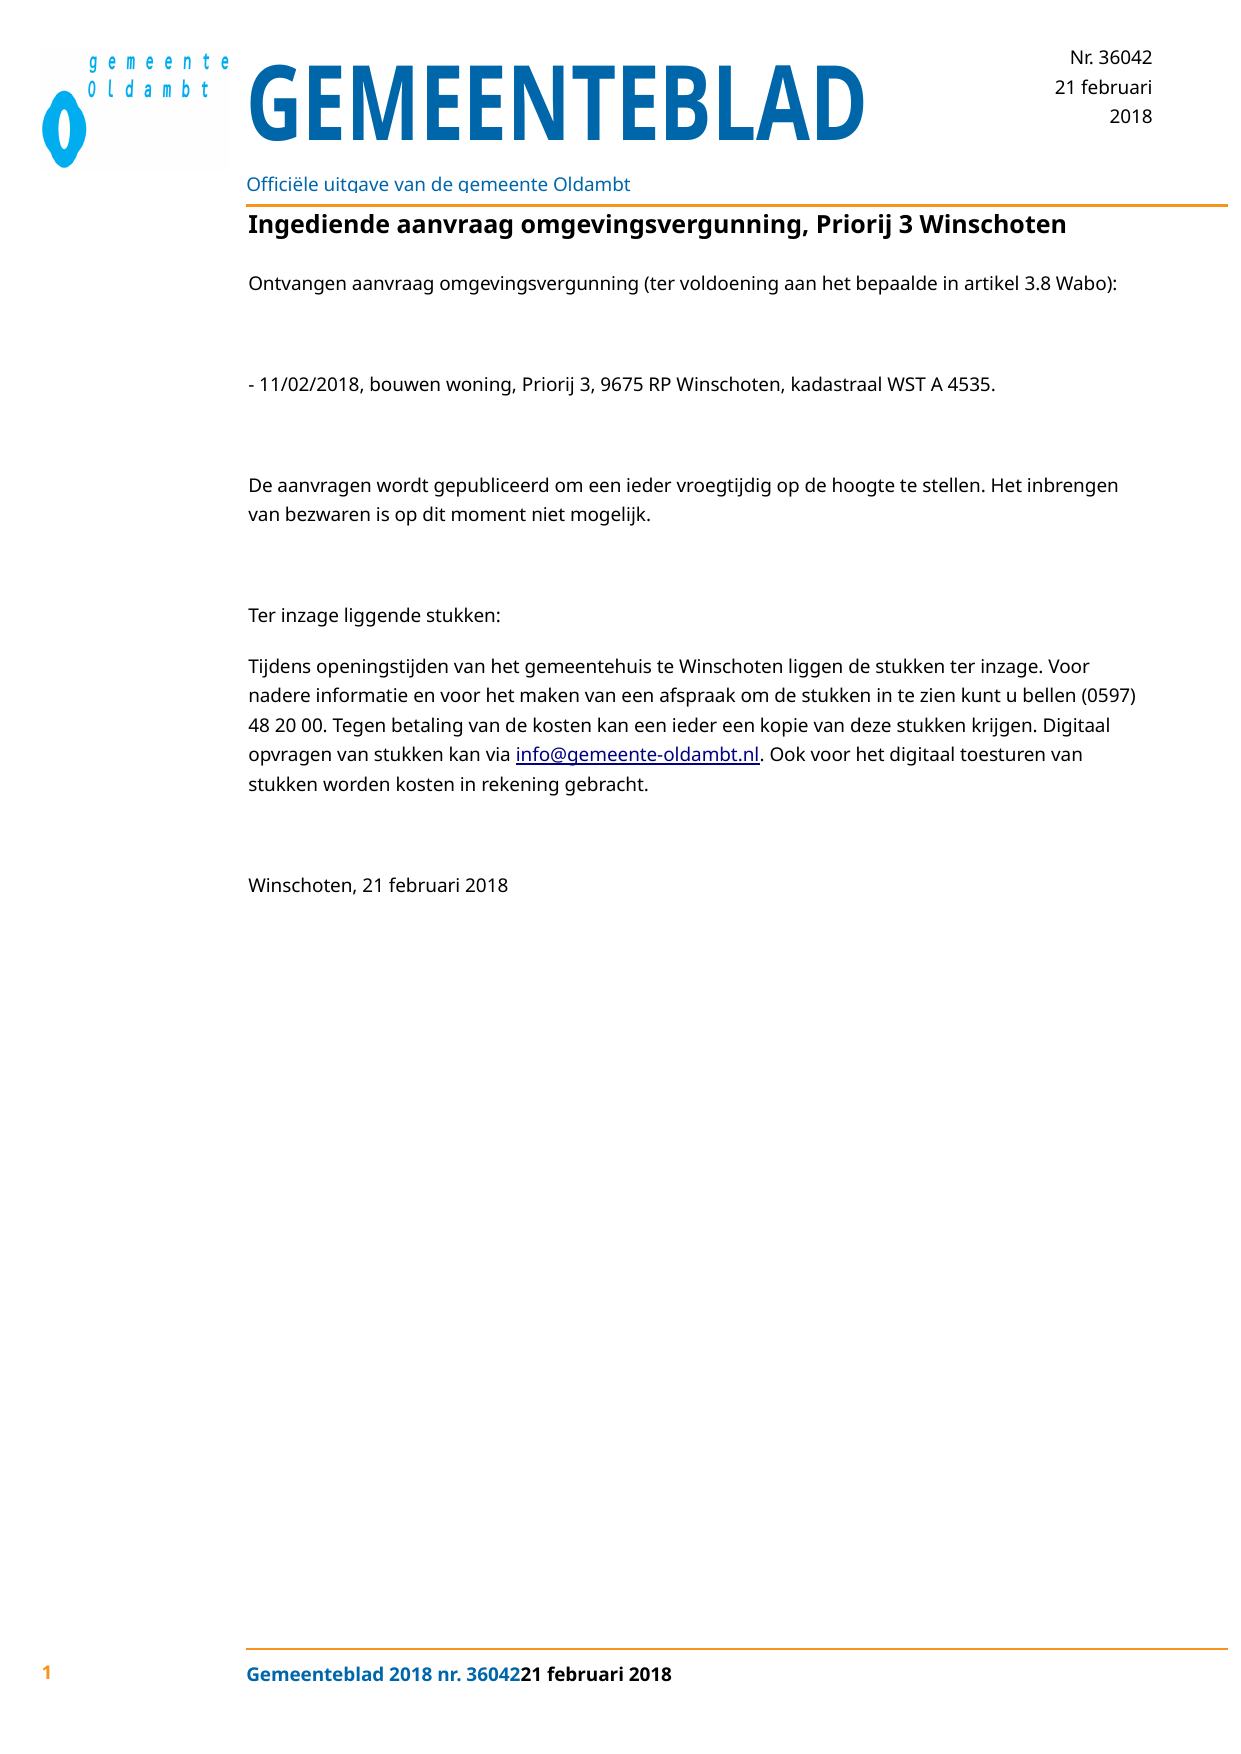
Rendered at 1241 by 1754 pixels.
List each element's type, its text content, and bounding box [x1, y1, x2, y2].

text Ontvangen aanvraag omgevingsvergunning (ter voldoening aan het bepaalde in artikel 3.8 Wabo): [248, 270, 1152, 296]
text Ingediende aanvraag omgevingsvergunning, Priorij 3 Winschoten [248, 207, 1152, 241]
text Tijdens openingstijden van het gemeentehuis te Winschoten liggen de stukken ter inzage. Voor nadere informatie en voor het maken van een afspraak om de stukken in te zien kunt u bellen (0597) 48 20 00. Tegen betaling van de kosten kan een ieder een kopie van deze stukken krijgen. Digitaal opvragen van stukken kan via info@gemeente-oldambt.nl. Ook voor het digitaal toesturen van stukken worden kosten in rekening gebracht. [248, 653, 1152, 797]
text Ter inzage liggende stukken: [248, 602, 1152, 628]
picture [41, 47, 231, 172]
text De aanvragen wordt gepubliceerd om een ieder vroegtijdig op de hoogte te stellen. Het inbrengen van bezwaren is op dit moment niet mogelijk. [248, 472, 1152, 527]
text - 11/02/2018, bouwen woning, Priorij 3, 9675 RP Winschoten, kadastraal WST A 4535. [248, 371, 1152, 397]
text Winschoten, 21 februari 2018 [248, 872, 1152, 898]
